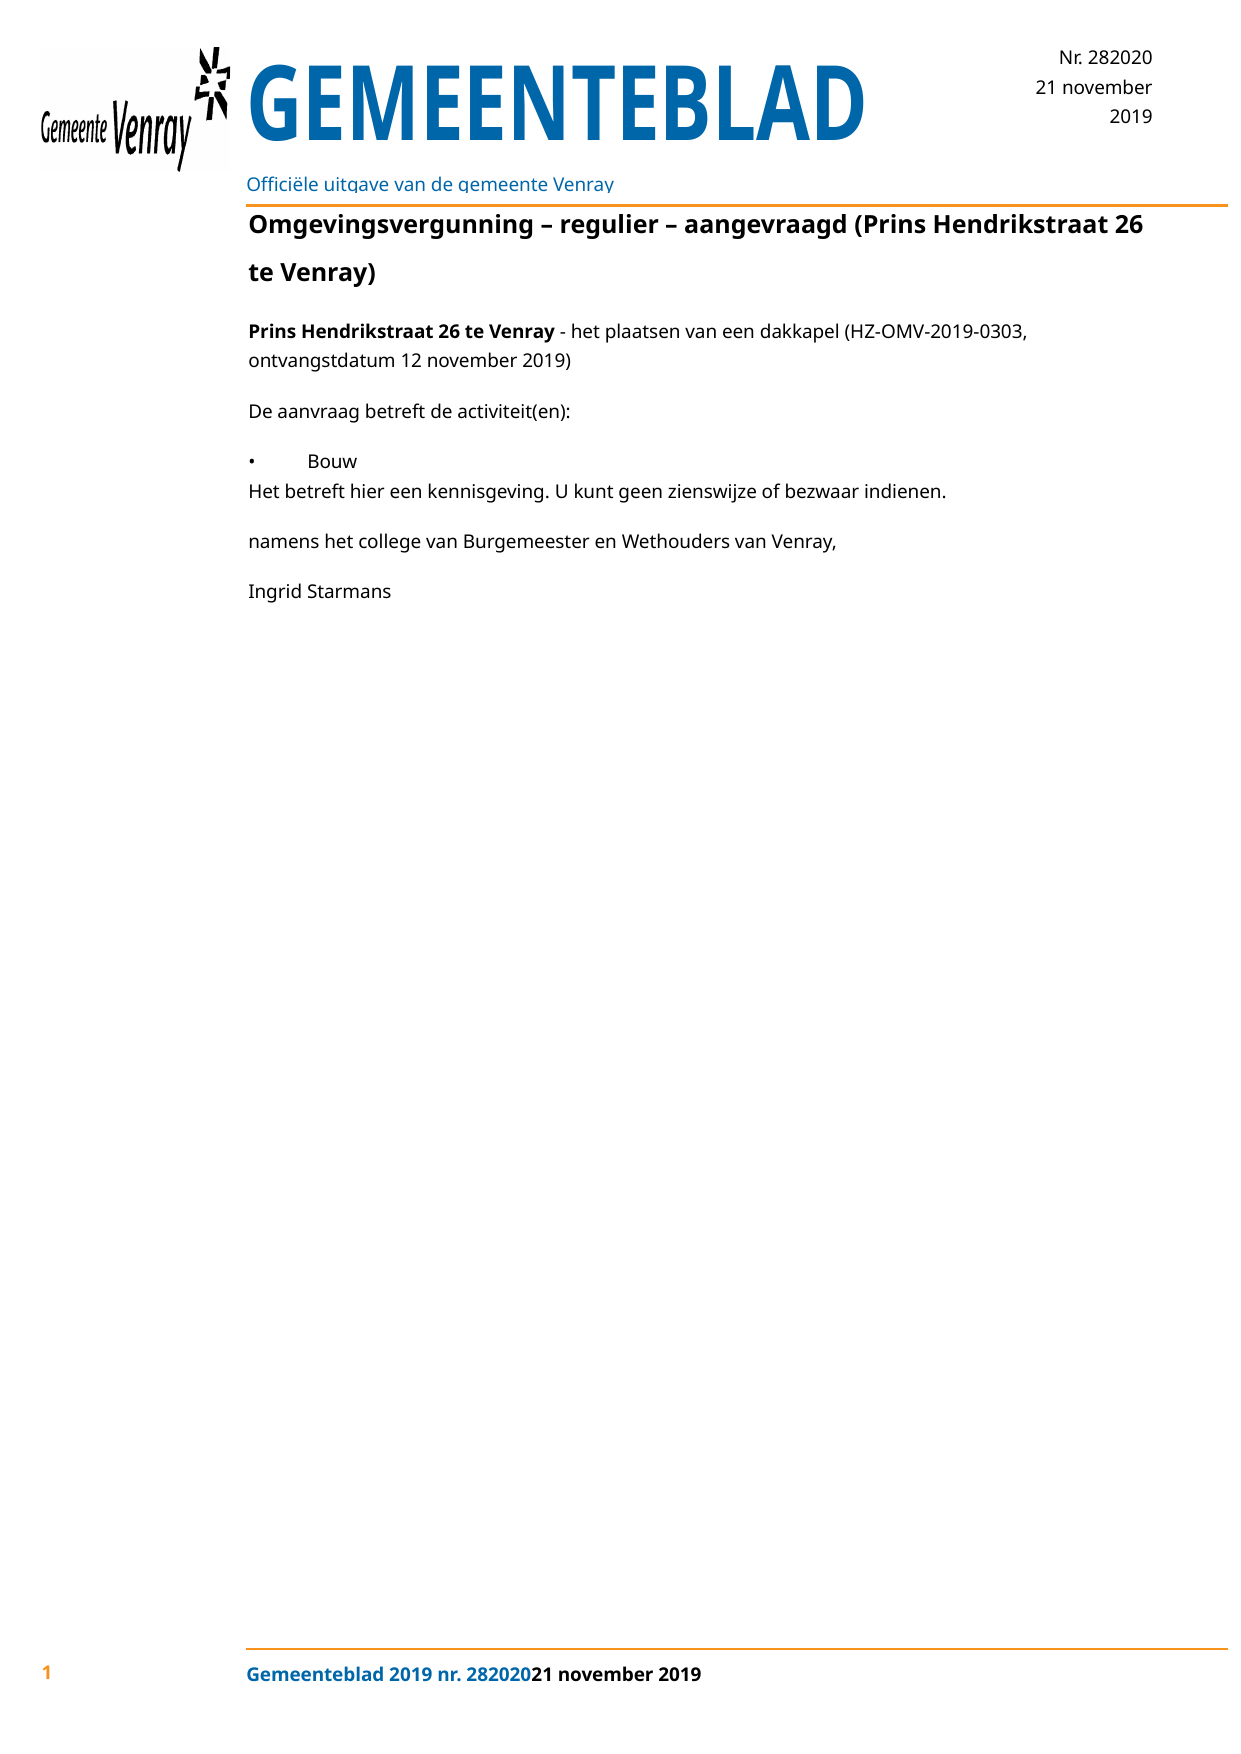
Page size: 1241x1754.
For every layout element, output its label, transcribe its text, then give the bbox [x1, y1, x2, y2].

picture [41, 47, 231, 172]
text De aanvraag betreft de activiteit(en): [248, 398, 1152, 424]
text Prins Hendrikstraat 26 te Venray - het plaatsen van een dakkapel (HZ-OMV-2019-0303, ontvangstdatum 12 november 2019) [248, 318, 1152, 373]
text Het betreft hier een kennisgeving. U kunt geen zienswijze of bezwaar indienen. [248, 478, 1152, 504]
text Omgevingsvergunning – regulier – aangevraagd (Prins Hendrikstraat 26 te Venray) [248, 207, 1152, 288]
list Bouw [248, 448, 1152, 474]
text namens het college van Burgemeester en Wethouders van Venray, [248, 528, 1152, 554]
text Ingrid Starmans [248, 579, 1152, 604]
